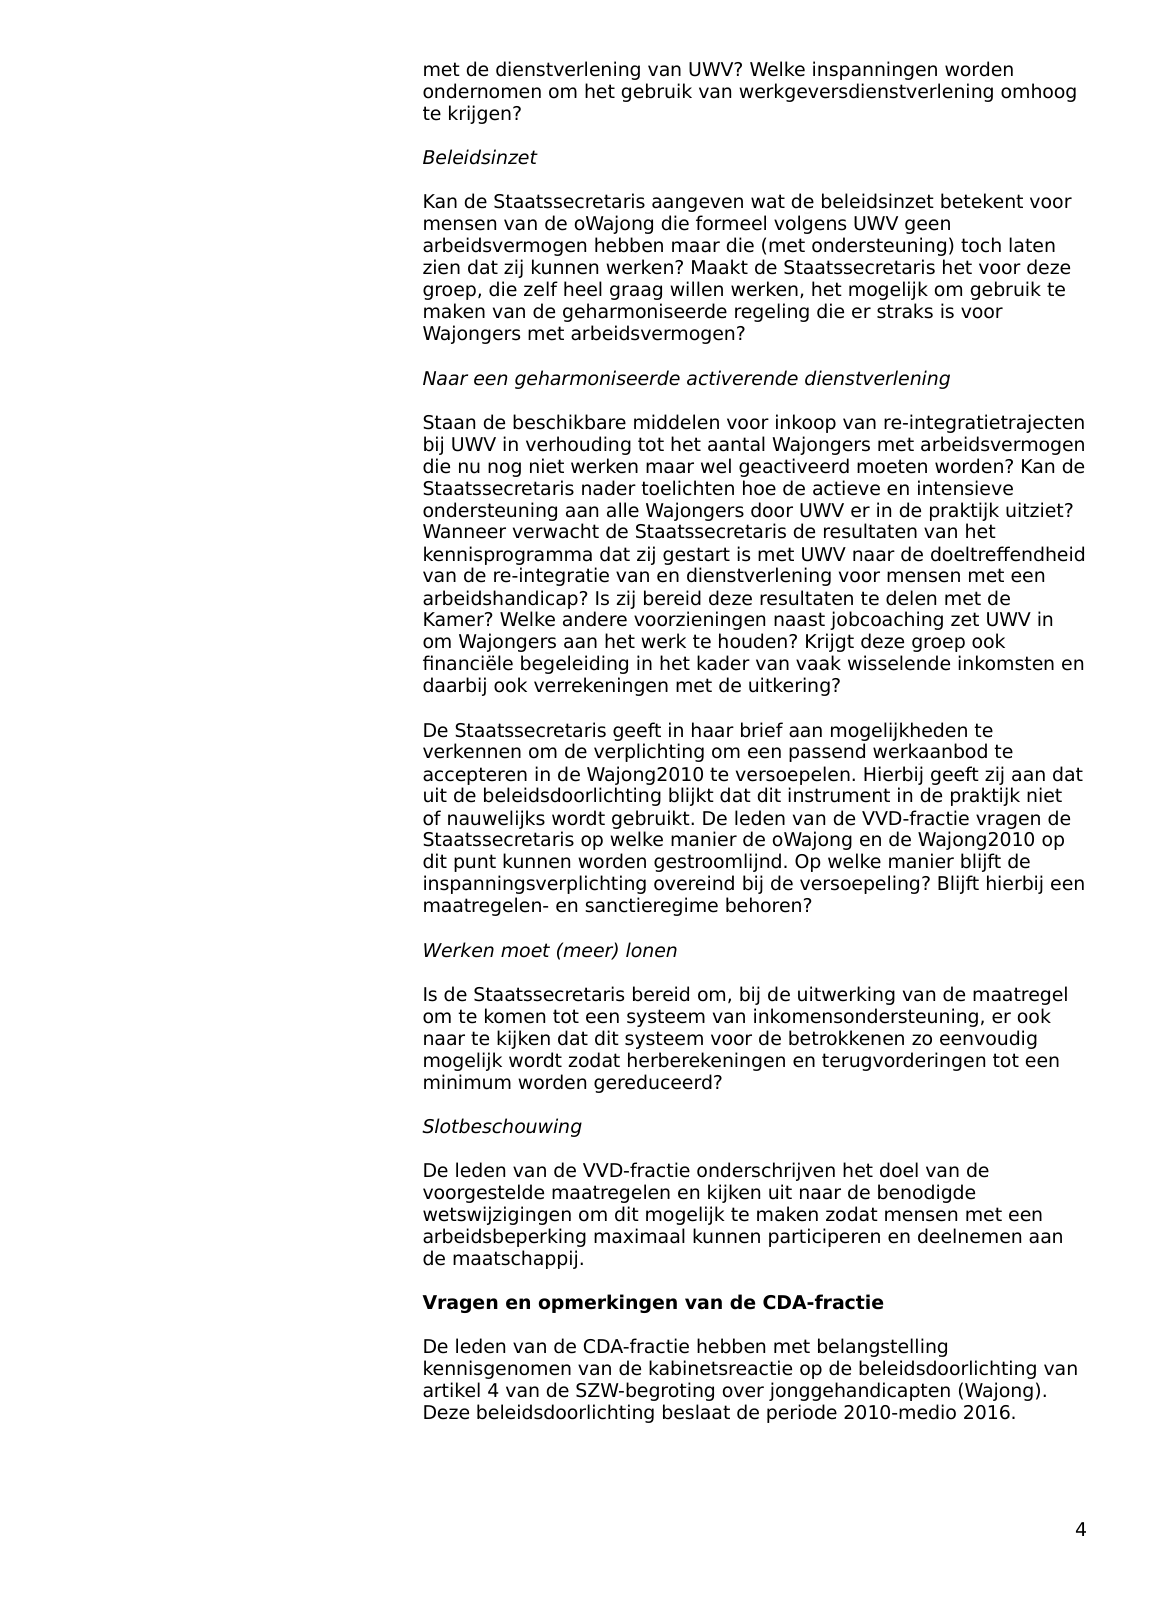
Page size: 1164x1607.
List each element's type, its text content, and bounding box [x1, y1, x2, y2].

text met de dienstverlening van UWV? Welke inspanningen worden ondernomen om het gebruik van werkgeversdienstverlening omhoog te krijgen? [422, 59, 1087, 125]
subtitle Werken moet (meer) lonen [422, 939, 1087, 961]
text Is de Staatssecretaris bereid om, bij de uitwerking van de maatregel om te komen tot een systeem van inkomensondersteuning, er ook naar te kijken dat dit systeem voor de betrokkenen zo eenvoudig mogelijk wordt zodat herberekeningen en terugvorderingen tot een minimum worden gereduceerd? [422, 984, 1087, 1093]
subtitle Beleidsinzet [422, 147, 1087, 169]
text De leden van de CDA-fractie hebben met belangstelling kennisgenomen van de kabinetsreactie op de beleidsdoorlichting van artikel 4 van de SZW-begroting over jonggehandicapten (Wajong). Deze beleidsdoorlichting beslaat de periode 2010-medio 2016. [422, 1336, 1087, 1424]
subtitle Naar een geharmoniseerde activerende dienstverlening [422, 367, 1087, 389]
subtitle Slotbeschouwing [422, 1116, 1087, 1138]
text Kan de Staatssecretaris aangeven wat de beleidsinzet betekent voor mensen van de oWajong die formeel volgens UWV geen arbeidsvermogen hebben maar die (met ondersteuning) toch laten zien dat zij kunnen werken? Maakt de Staatssecretaris het voor deze groep, die zelf heel graag willen werken, het mogelijk om gebruik te maken van de geharmoniseerde regeling die er straks is voor Wajongers met arbeidsvermogen? [422, 191, 1087, 345]
text De Staatssecretaris geeft in haar brief aan mogelijkheden te verkennen om de verplichting om een passend werkaanbod te accepteren in de Wajong2010 te versoepelen. Hierbij geeft zij aan dat uit de beleidsdoorlichting blijkt dat dit instrument in de praktijk niet of nauwelijks wordt gebruikt. De leden van de VVD-fractie vragen de Staatssecretaris op welke manier de oWajong en de Wajong2010 op dit punt kunnen worden gestroomlijnd. Op welke manier blijft de inspanningsverplichting overeind bij de versoepeling? Blijft hierbij een maatregelen- en sanctieregime behoren? [422, 719, 1087, 917]
subtitle Vragen en opmerkingen van de CDA-fractie [422, 1292, 1087, 1314]
text De leden van de VVD-fractie onderschrijven het doel van de voorgestelde maatregelen en kijken uit naar de benodigde wetswijzigingen om dit mogelijk te maken zodat mensen met een arbeidsbeperking maximaal kunnen participeren en deelnemen aan de maatschappij. [422, 1160, 1087, 1270]
text Staan de beschikbare middelen voor inkoop van re-integratietrajecten bij UWV in verhouding tot het aantal Wajongers met arbeidsvermogen die nu nog niet werken maar wel geactiveerd moeten worden? Kan de Staatssecretaris nader toelichten hoe de actieve en intensieve ondersteuning aan alle Wajongers door UWV er in de praktijk uitziet? Wanneer verwacht de Staatssecretaris de resultaten van het kennisprogramma dat zij gestart is met UWV naar de doeltreffendheid van de re-integratie van en dienstverlening voor mensen met een arbeidshandicap? Is zij bereid deze resultaten te delen met de Kamer? Welke andere voorzieningen naast jobcoaching zet UWV in om Wajongers aan het werk te houden? Krijgt deze groep ook financiële begeleiding in het kader van vaak wisselende inkomsten en daarbij ook verrekeningen met de uitkering? [422, 412, 1087, 697]
